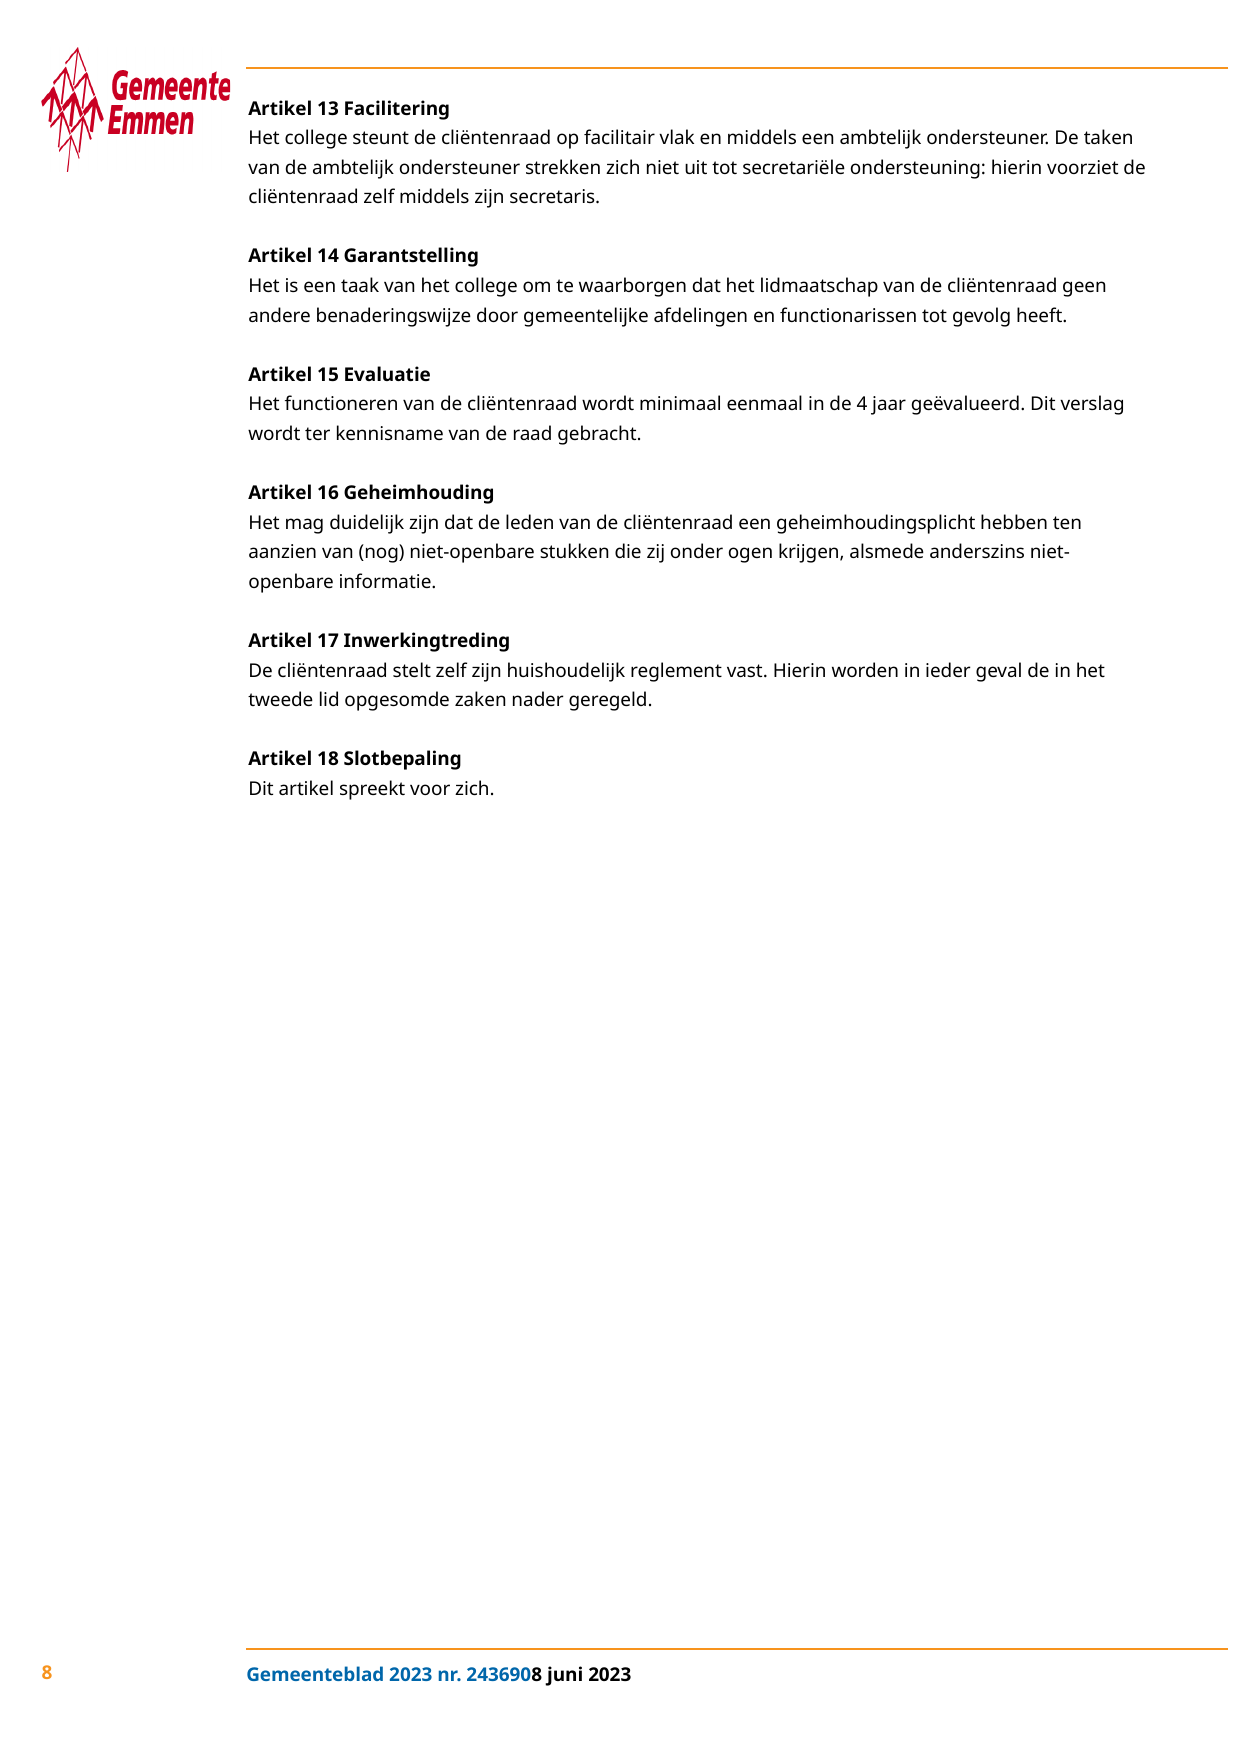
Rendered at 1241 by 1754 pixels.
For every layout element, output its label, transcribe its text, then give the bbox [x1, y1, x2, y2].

text Artikel 17 Inwerkingtreding [248, 627, 1152, 653]
text Het college steunt de cliëntenraad op facilitair vlak en middels een ambtelijk ondersteuner. De taken van de ambtelijk ondersteuner strekken zich niet uit tot secretariële ondersteuning: hierin voorziet de cliëntenraad zelf middels zijn secretaris. [248, 124, 1152, 209]
text Artikel 16 Geheimhouding [248, 479, 1152, 505]
text Artikel 13 Facilitering [248, 95, 1152, 121]
text De cliëntenraad stelt zelf zijn huishoudelijk reglement vast. Hierin worden in ieder geval de in het tweede lid opgesomde zaken nader geregeld. [248, 657, 1152, 712]
text Het functioneren van de cliëntenraad wordt minimaal eenmaal in de 4 jaar geëvalueerd. Dit verslag wordt ter kennisname van de raad gebracht. [248, 391, 1152, 446]
text Dit artikel spreekt voor zich. [248, 775, 1152, 801]
picture [41, 47, 231, 172]
text Het is een taak van het college om te waarborgen dat het lidmaatschap van de cliëntenraad geen andere benaderingswijze door gemeentelijke afdelingen en functionarissen tot gevolg heeft. [248, 272, 1152, 328]
text Het mag duidelijk zijn dat de leden van de cliëntenraad een geheimhoudingsplicht hebben ten aanzien van (nog) niet-openbare stukken die zij onder ogen krijgen, alsmede anderszins niet-openbare informatie. [248, 509, 1152, 594]
text Artikel 15 Evaluatie [248, 361, 1152, 387]
text Artikel 14 Garantstelling [248, 243, 1152, 268]
text Artikel 18 Slotbepaling [248, 746, 1152, 771]
